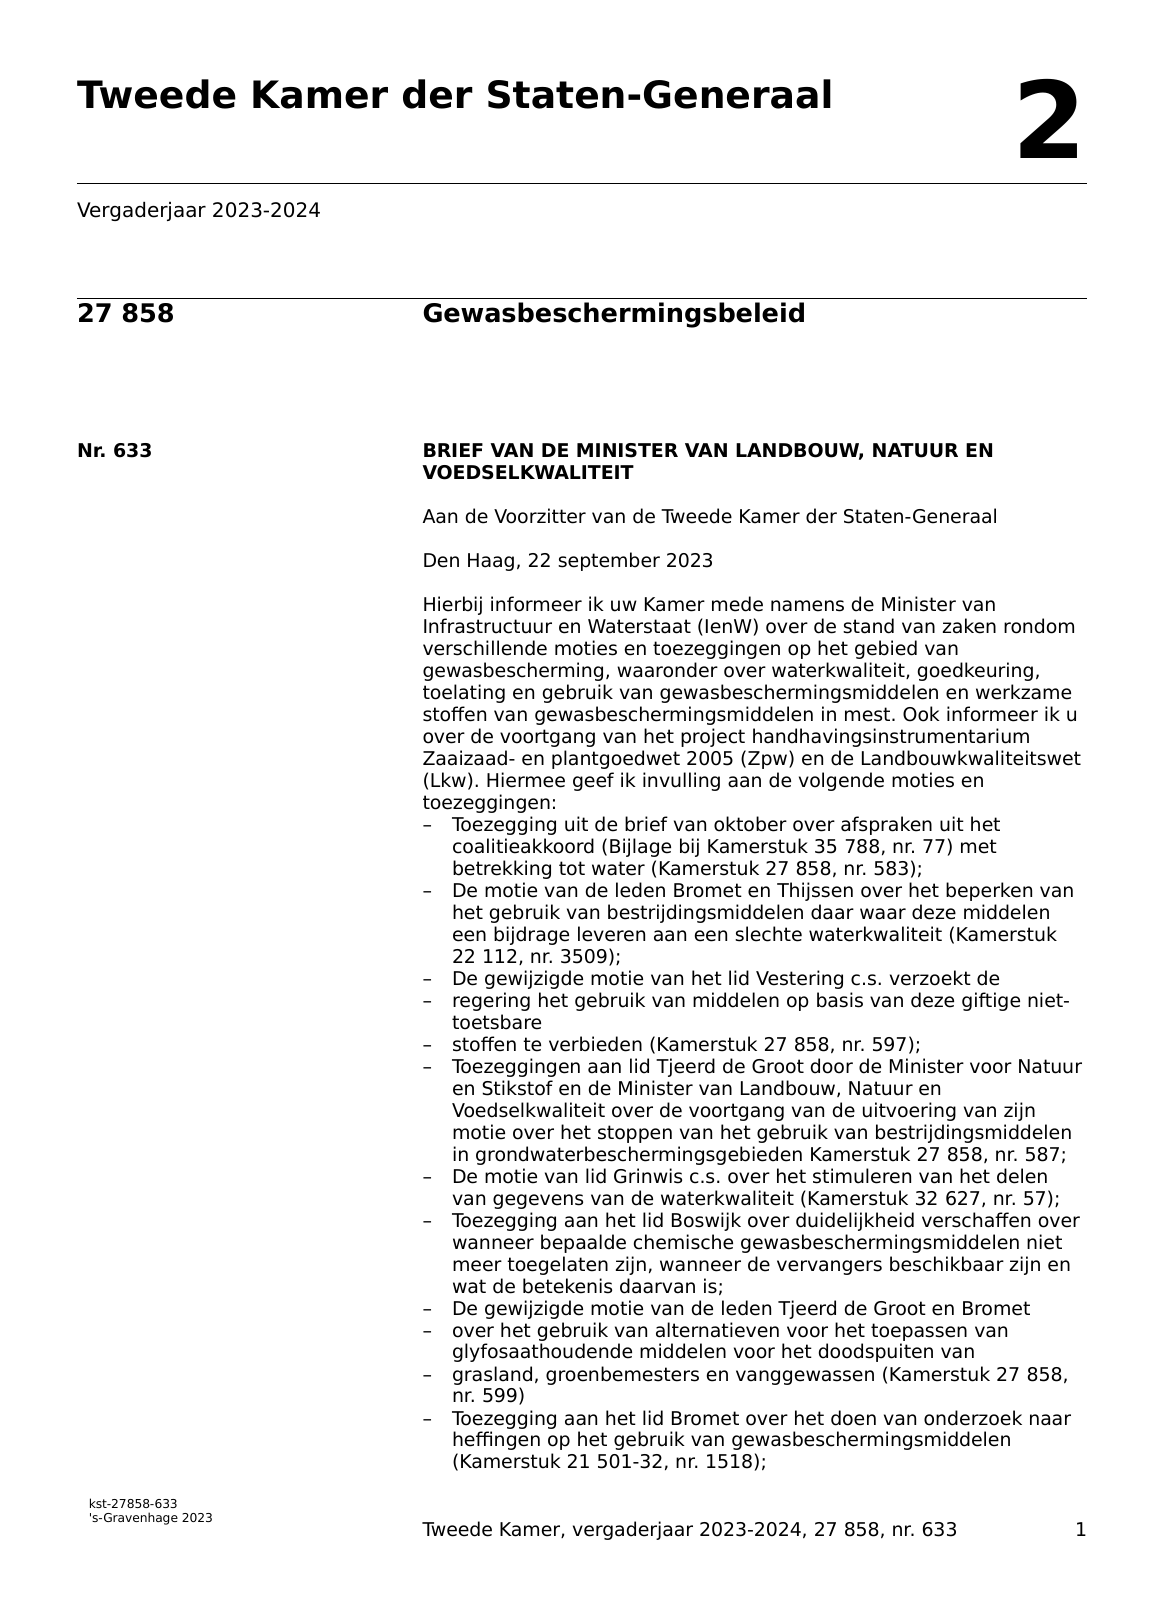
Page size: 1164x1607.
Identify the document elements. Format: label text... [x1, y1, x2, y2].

text – regering het gebruik van middelen op basis van deze giftige niet-toetsbare [422, 990, 1087, 1034]
text 's-Gravenhage 2023 [88, 1511, 323, 1525]
text Hierbij informeer ik uw Kamer mede namens de Minister van Infrastructuur en Waterstaat (IenW) over de stand van zaken rondom verschillende moties en toezeggingen op het gebied van gewasbescherming, waaronder over waterkwaliteit, goedkeuring, toelating en gebruik van gewasbeschermingsmiddelen en werkzame stoffen van gewasbeschermingsmiddelen in mest. Ook informeer ik u over de voortgang van het project handhavingsinstrumentarium Zaaizaad- en plantgoedwet 2005 (Zpw) en de Landbouwkwaliteitswet (Lkw). Hiermee geef ik invulling aan de volgende moties en toezeggingen: [422, 594, 1087, 814]
text kst-27858-633 [88, 1497, 323, 1511]
text – De motie van de leden Bromet en Thijssen over het beperken van het gebruik van bestrijdingsmiddelen daar waar deze middelen een bijdrage leveren aan een slechte waterkwaliteit (Kamerstuk 22 112, nr. 3509); [422, 880, 1087, 968]
text Aan de Voorzitter van de Tweede Kamer der Staten-Generaal [422, 506, 1087, 528]
text – Toezegging aan het lid Boswijk over duidelijkheid verschaffen over wanneer bepaalde chemische gewasbeschermingsmiddelen niet meer toegelaten zijn, wanneer de vervangers beschikbaar zijn en wat de betekenis daarvan is; [422, 1209, 1087, 1297]
text – stoffen te verbieden (Kamerstuk 27 858, nr. 597); [422, 1034, 1087, 1056]
text – De gewijzigde motie van de leden Tjeerd de Groot en Bromet [422, 1297, 1087, 1319]
text Den Haag, 22 september 2023 [422, 550, 1087, 572]
text – Toezeggingen aan lid Tjeerd de Groot door de Minister voor Natuur en Stikstof en de Minister van Landbouw, Natuur en Voedselkwaliteit over de voortgang van de uitvoering van zijn motie over het stoppen van het gebruik van bestrijdingsmiddelen in grondwaterbeschermingsgebieden Kamerstuk 27 858, nr. 587; [422, 1056, 1087, 1166]
subtitle 27 858 Gewasbeschermingsbeleid [77, 299, 1087, 329]
text – grasland, groenbemesters en vanggewassen (Kamerstuk 27 858, nr. 599) [422, 1363, 1087, 1407]
text – Toezegging aan het lid Bromet over het doen van onderzoek naar heffingen op het gebruik van gewasbeschermingsmiddelen (Kamerstuk 21 501-32, nr. 1518); [422, 1407, 1087, 1473]
text – Toezegging uit de brief van oktober over afspraken uit het coalitieakkoord (Bijlage bij Kamerstuk 35 788, nr. 77) met betrekking tot water (Kamerstuk 27 858, nr. 583); [422, 814, 1087, 880]
table_header Tweede Kamer der Staten-Generaal [77, 59, 886, 183]
text – De motie van lid Grinwis c.s. over het stimuleren van het delen van gegevens van de waterkwaliteit (Kamerstuk 32 627, nr. 57); [422, 1166, 1087, 1209]
text – De gewijzigde motie van het lid Vestering c.s. verzoekt de [422, 968, 1087, 990]
table_header 2 [886, 59, 1087, 183]
text – over het gebruik van alternatieven voor het toepassen van glyfosaathoudende middelen voor het doodspuiten van [422, 1319, 1087, 1363]
subtitle Nr. 633 BRIEF VAN DE MINISTER VAN LANDBOUW, NATUUR EN VOEDSELKWALITEIT [77, 440, 1087, 484]
table_cell Vergaderjaar 2023-2024 [77, 184, 1087, 298]
